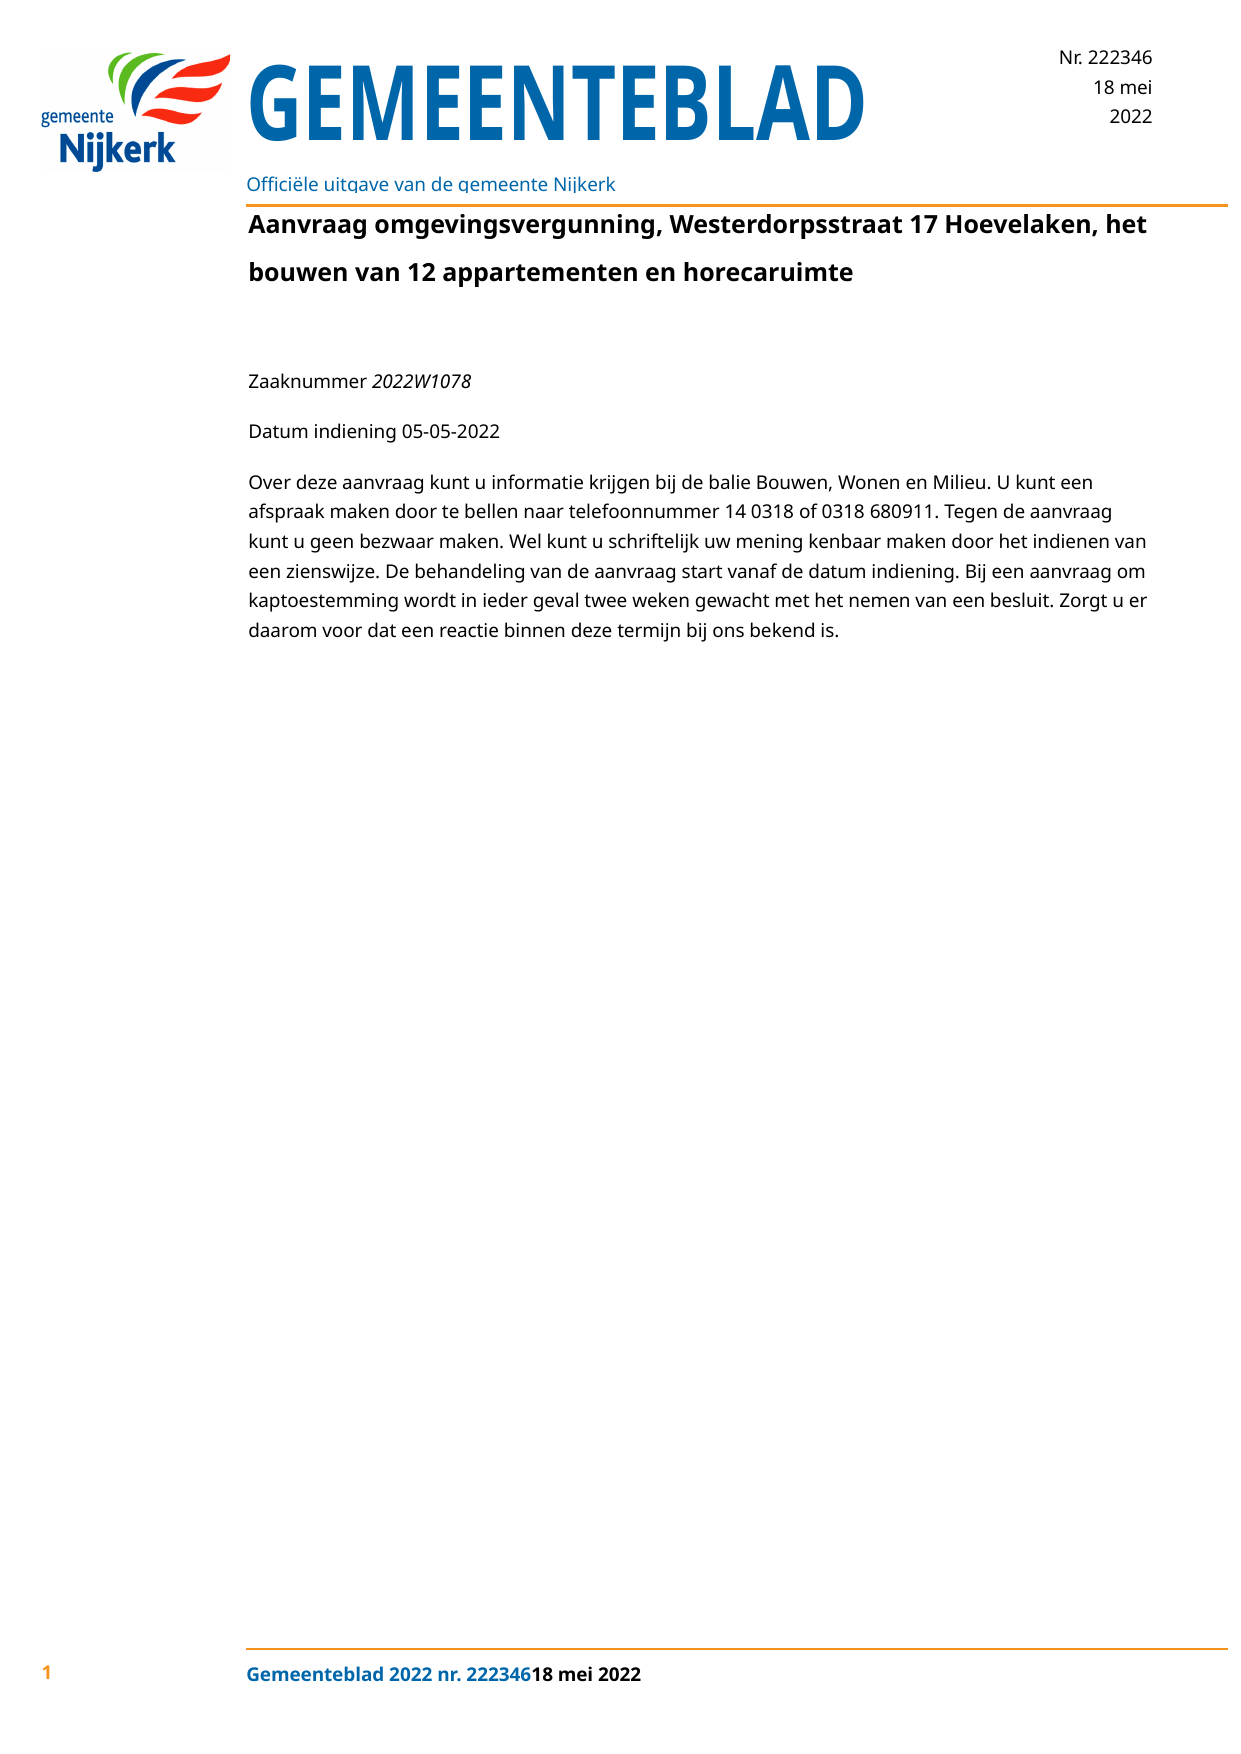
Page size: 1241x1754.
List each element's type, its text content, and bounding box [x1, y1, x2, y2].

picture [41, 47, 231, 172]
text Zaaknummer 2022W1078 [248, 368, 1152, 394]
text Datum indiening 05-05-2022 [248, 419, 1152, 444]
text Aanvraag omgevingsvergunning, Westerdorpsstraat 17 Hoevelaken, het bouwen van 12 appartementen en horecaruimte [248, 207, 1152, 288]
text Over deze aanvraag kunt u informatie krijgen bij de balie Bouwen, Wonen en Milieu. U kunt een afspraak maken door te bellen naar telefoonnummer 14 0318 of 0318 680911. Tegen de aanvraag kunt u geen bezwaar maken. Wel kunt u schriftelijk uw mening kenbaar maken door het indienen van een zienswijze. De behandeling van de aanvraag start vanaf de datum indiening. Bij een aanvraag om kaptoestemming wordt in ieder geval twee weken gewacht met het nemen van een besluit. Zorgt u er daarom voor dat een reactie binnen deze termijn bij ons bekend is. [248, 469, 1152, 643]
